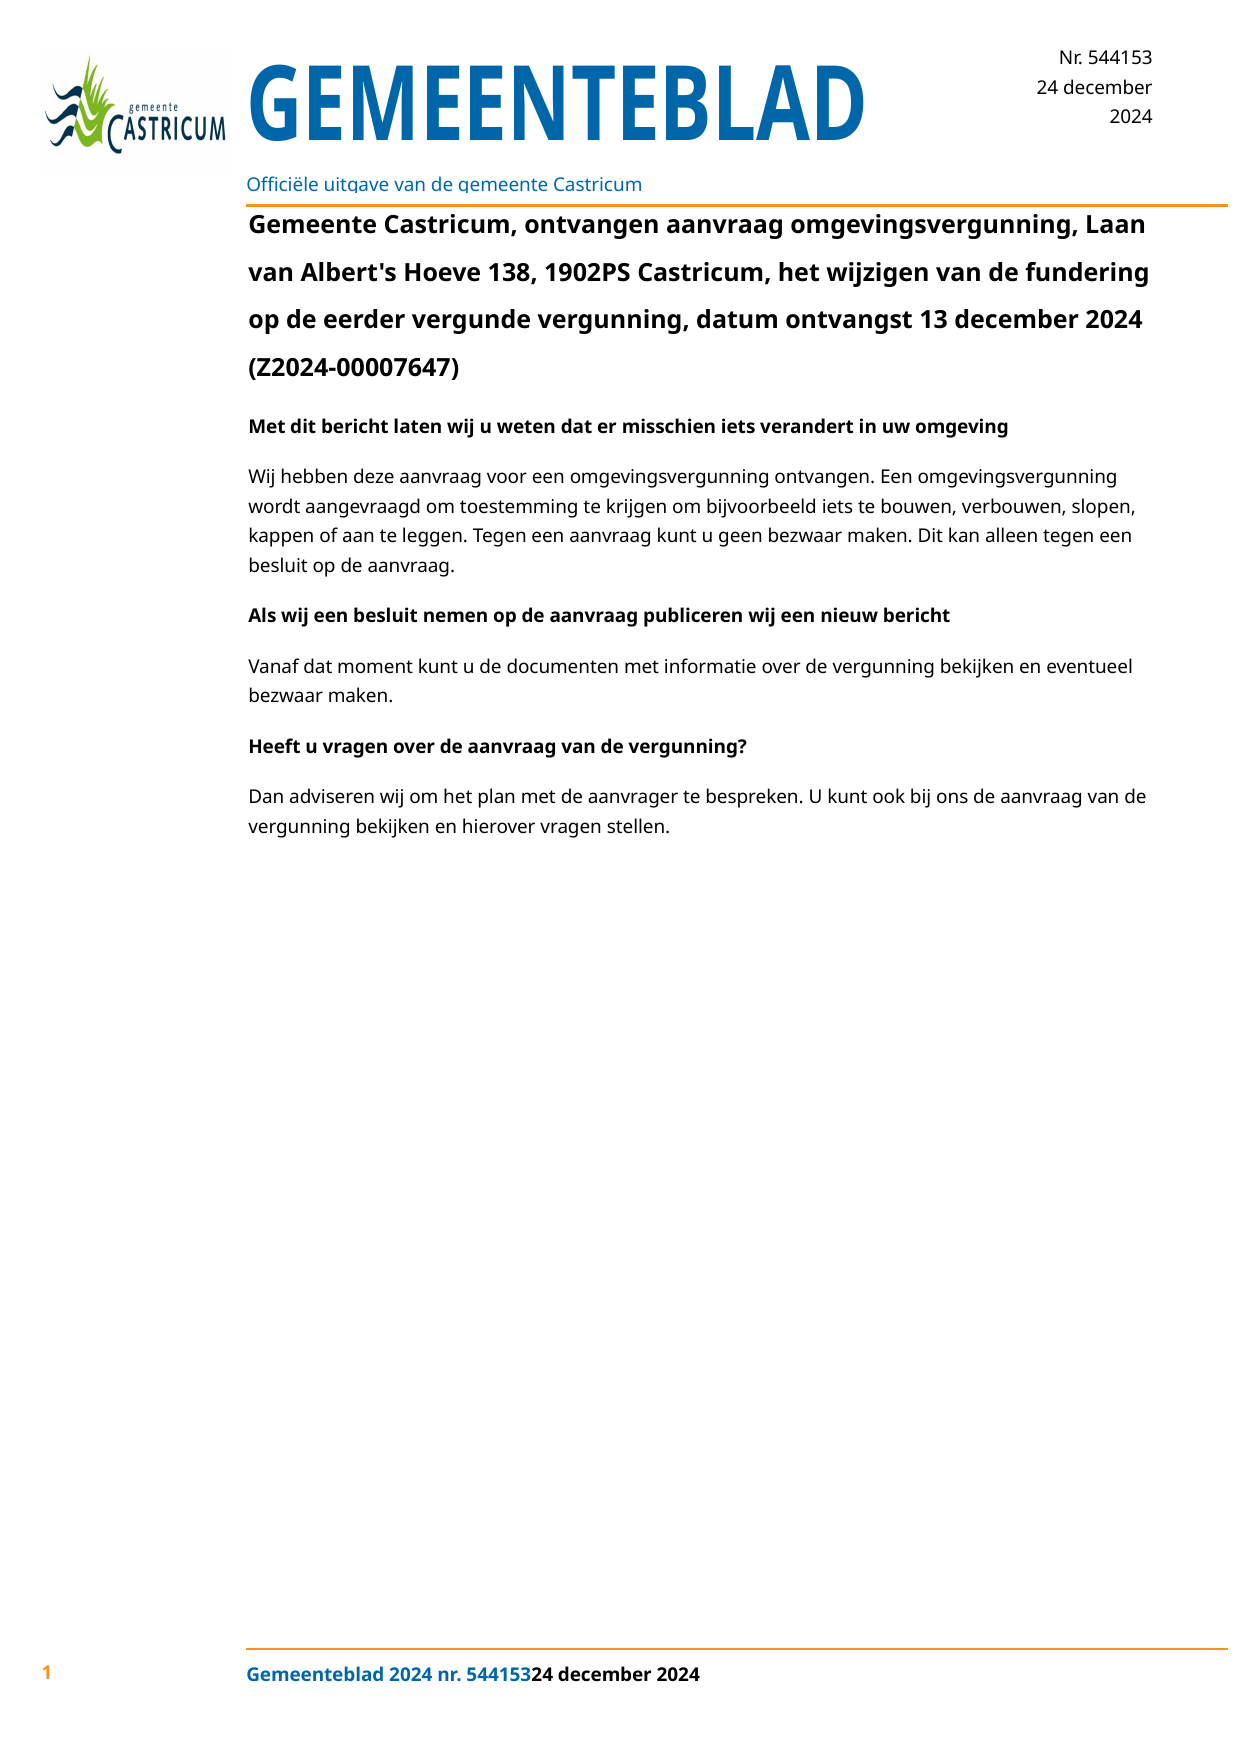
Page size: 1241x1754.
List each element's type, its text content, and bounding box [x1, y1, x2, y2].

text Met dit bericht laten wij u weten dat er misschien iets verandert in uw omgeving [248, 413, 1152, 439]
text Heeft u vragen over de aanvraag van de vergunning? [248, 733, 1152, 759]
text Dan adviseren wij om het plan met de aanvrager te bespreken. U kunt ook bij ons de aanvraag van de vergunning bekijken en hierover vragen stellen. [248, 783, 1152, 839]
text Wij hebben deze aanvraag voor een omgevingsvergunning ontvangen. Een omgevingsvergunning wordt aangevraagd om toestemming te krijgen om bijvoorbeeld iets te bouwen, verbouwen, slopen, kappen of aan te leggen. Tegen een aanvraag kunt u geen bezwaar maken. Dit kan alleen tegen een besluit op de aanvraag. [248, 463, 1152, 578]
text Als wij een besluit nemen op de aanvraag publiceren wij een nieuw bericht [248, 603, 1152, 628]
picture [41, 47, 231, 172]
text Gemeente Castricum, ontvangen aanvraag omgevingsvergunning, Laan van Albert's Hoeve 138, 1902PS Castricum, het wijzigen van de fundering op de eerder vergunde vergunning, datum ontvangst 13 december 2024 (Z2024-00007647) [248, 207, 1152, 384]
text Vanaf dat moment kunt u de documenten met informatie over de vergunning bekijken en eventueel bezwaar maken. [248, 653, 1152, 708]
